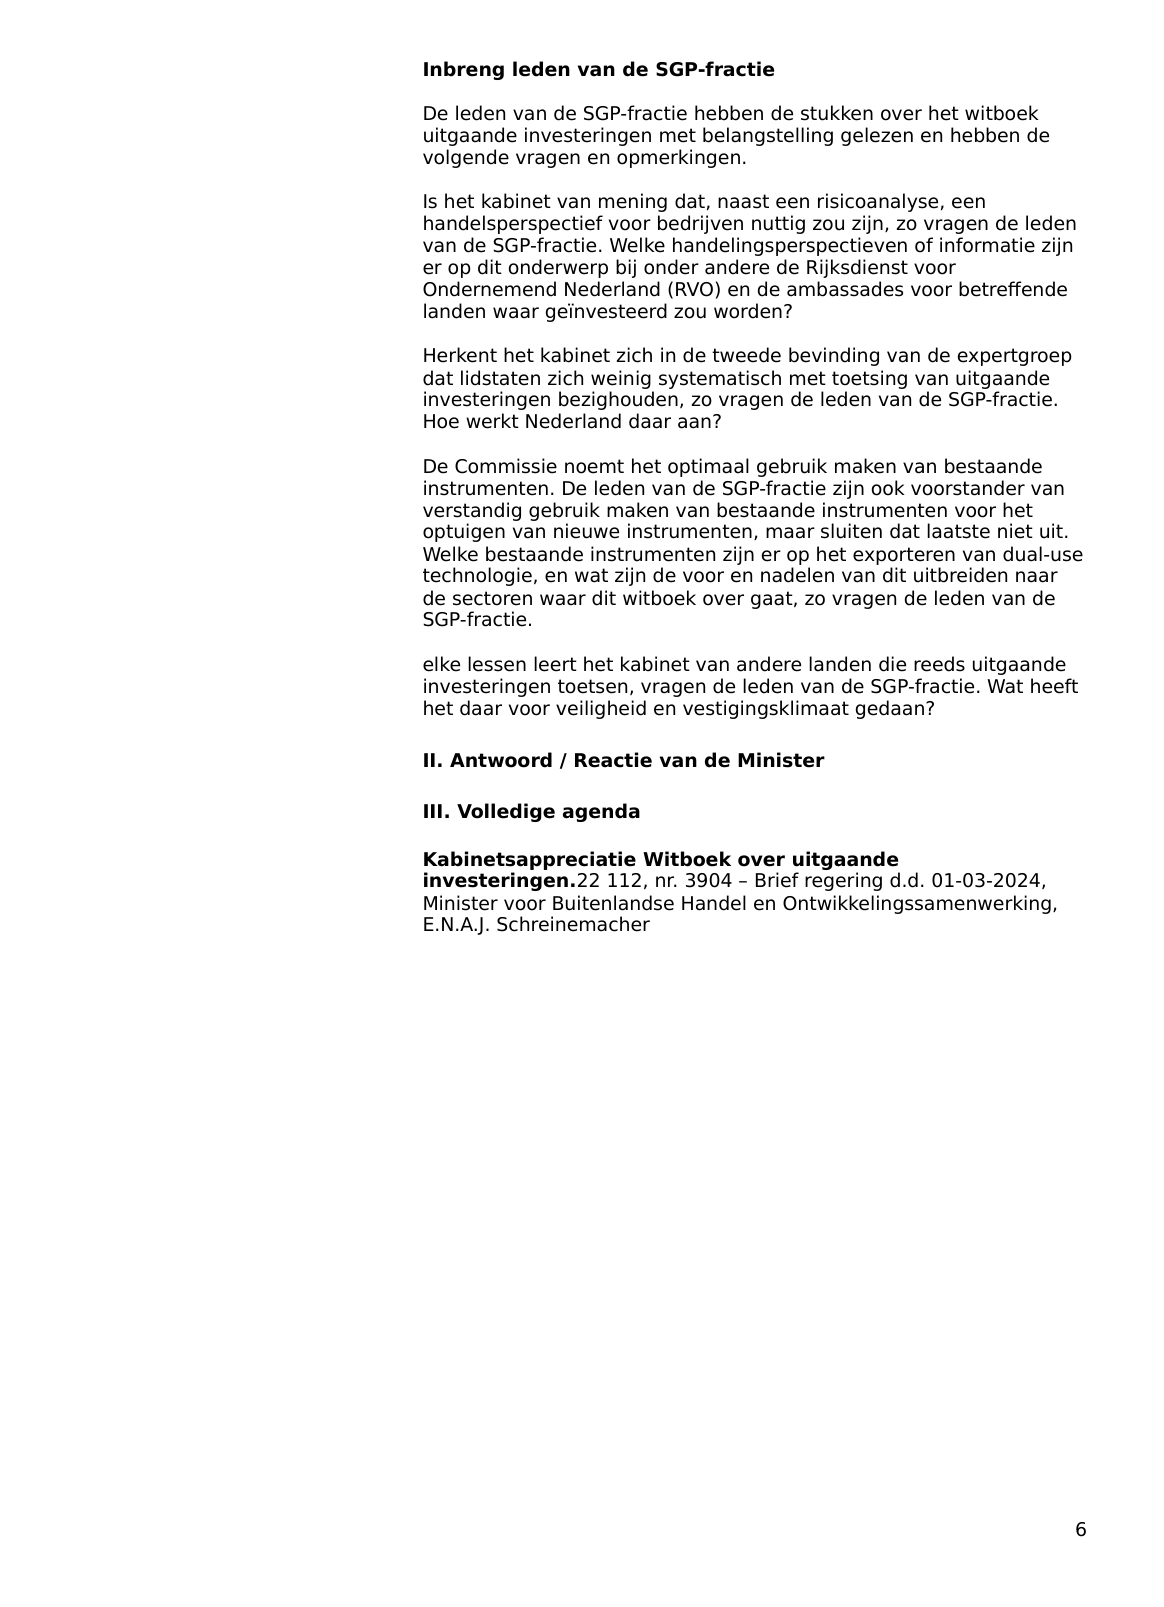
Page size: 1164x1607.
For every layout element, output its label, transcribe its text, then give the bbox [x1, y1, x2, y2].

text De leden van de SGP-fractie hebben de stukken over het witboek uitgaande investeringen met belangstelling gelezen en hebben de volgende vragen en opmerkingen. [422, 103, 1087, 169]
text De Commissie noemt het optimaal gebruik maken van bestaande instrumenten. De leden van de SGP-fractie zijn ook voorstander van verstandig gebruik maken van bestaande instrumenten voor het optuigen van nieuwe instrumenten, maar sluiten dat laatste niet uit. Welke bestaande instrumenten zijn er op het exporteren van dual-use technologie, en wat zijn de voor en nadelen van dit uitbreiden naar de sectoren waar dit witboek over gaat, zo vragen de leden van de SGP-fractie. [422, 456, 1087, 631]
subtitle Inbreng leden van de SGP-fractie [422, 59, 1087, 81]
text Is het kabinet van mening dat, naast een risicoanalyse, een handelsperspectief voor bedrijven nuttig zou zijn, zo vragen de leden van de SGP-fractie. Welke handelingsperspectieven of informatie zijn er op dit onderwerp bij onder andere de Rijksdienst voor Ondernemend Nederland (RVO) en de ambassades voor betreffende landen waar geïnvesteerd zou worden? [422, 191, 1087, 323]
subtitle II. Antwoord / Reactie van de Minister [422, 749, 1087, 771]
text Herkent het kabinet zich in de tweede bevinding van de expertgroep dat lidstaten zich weinig systematisch met toetsing van uitgaande investeringen bezighouden, zo vragen de leden van de SGP-fractie. Hoe werkt Nederland daar aan? [422, 345, 1087, 433]
text elke lessen leert het kabinet van andere landen die reeds uitgaande investeringen toetsen, vragen de leden van de SGP-fractie. Wat heeft het daar voor veiligheid en vestigingsklimaat gedaan? [422, 653, 1087, 719]
text Kabinetsappreciatie Witboek over uitgaande investeringen.22 112, nr. 3904 – Brief regering d.d. 01-03-2024, Minister voor Buitenlandse Handel en Ontwikkelingssamenwerking, E.N.A.J. Schreinemacher [422, 848, 1087, 936]
subtitle III. Volledige agenda [422, 801, 1087, 823]
